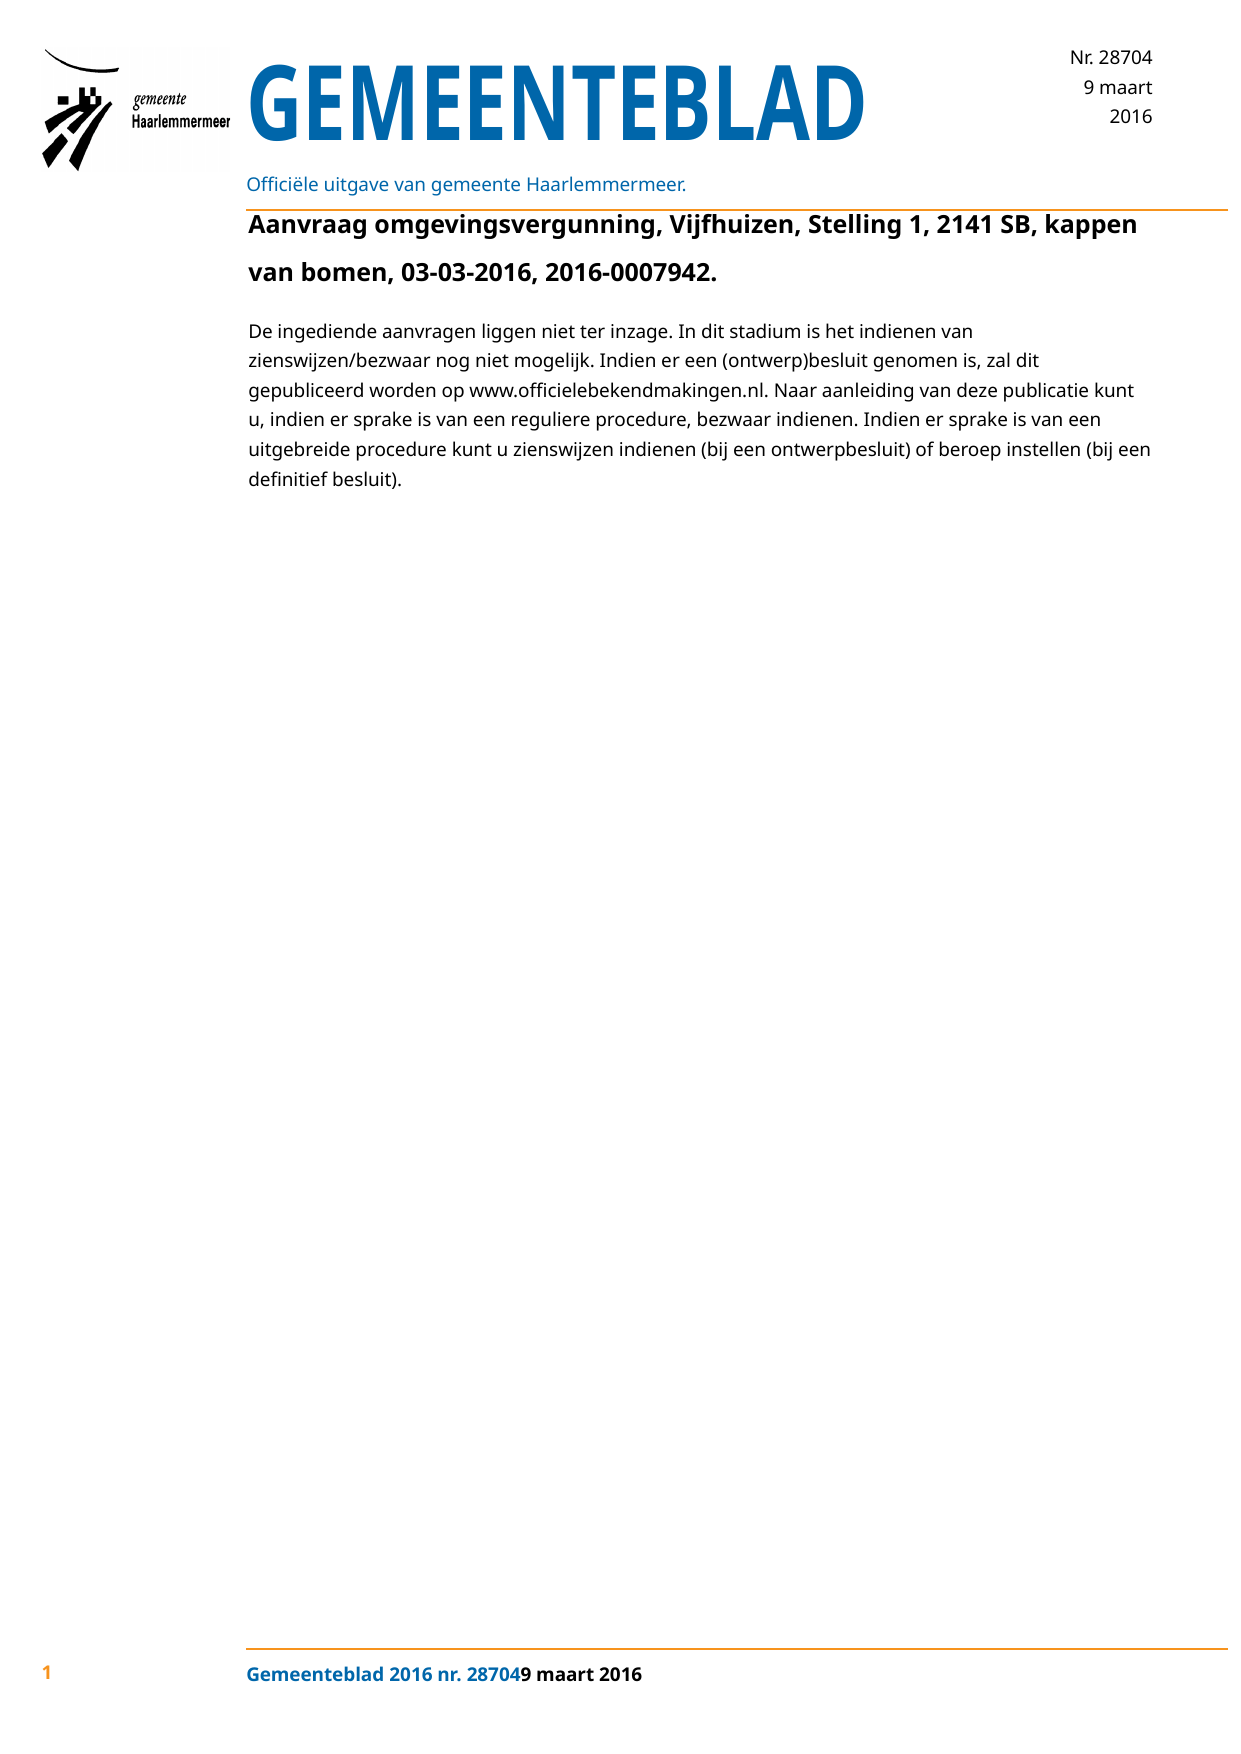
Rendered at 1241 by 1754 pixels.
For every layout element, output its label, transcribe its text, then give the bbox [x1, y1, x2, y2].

text De ingediende aanvragen liggen niet ter inzage. In dit stadium is het indienen van zienswijzen/bezwaar nog niet mogelijk. Indien er een (ontwerp)besluit genomen is, zal dit gepubliceerd worden op www.officielebekendmakingen.nl. Naar aanleiding van deze publicatie kunt u, indien er sprake is van een reguliere procedure, bezwaar indienen. Indien er sprake is van een uitgebreide procedure kunt u zienswijzen indienen (bij een ontwerpbesluit) of beroep instellen (bij een definitief besluit). [248, 318, 1152, 492]
text Aanvraag omgevingsvergunning, Vijfhuizen, Stelling 1, 2141 SB, kappen van bomen, 03-03-2016, 2016-0007942. [248, 211, 1152, 288]
picture [41, 47, 231, 172]
